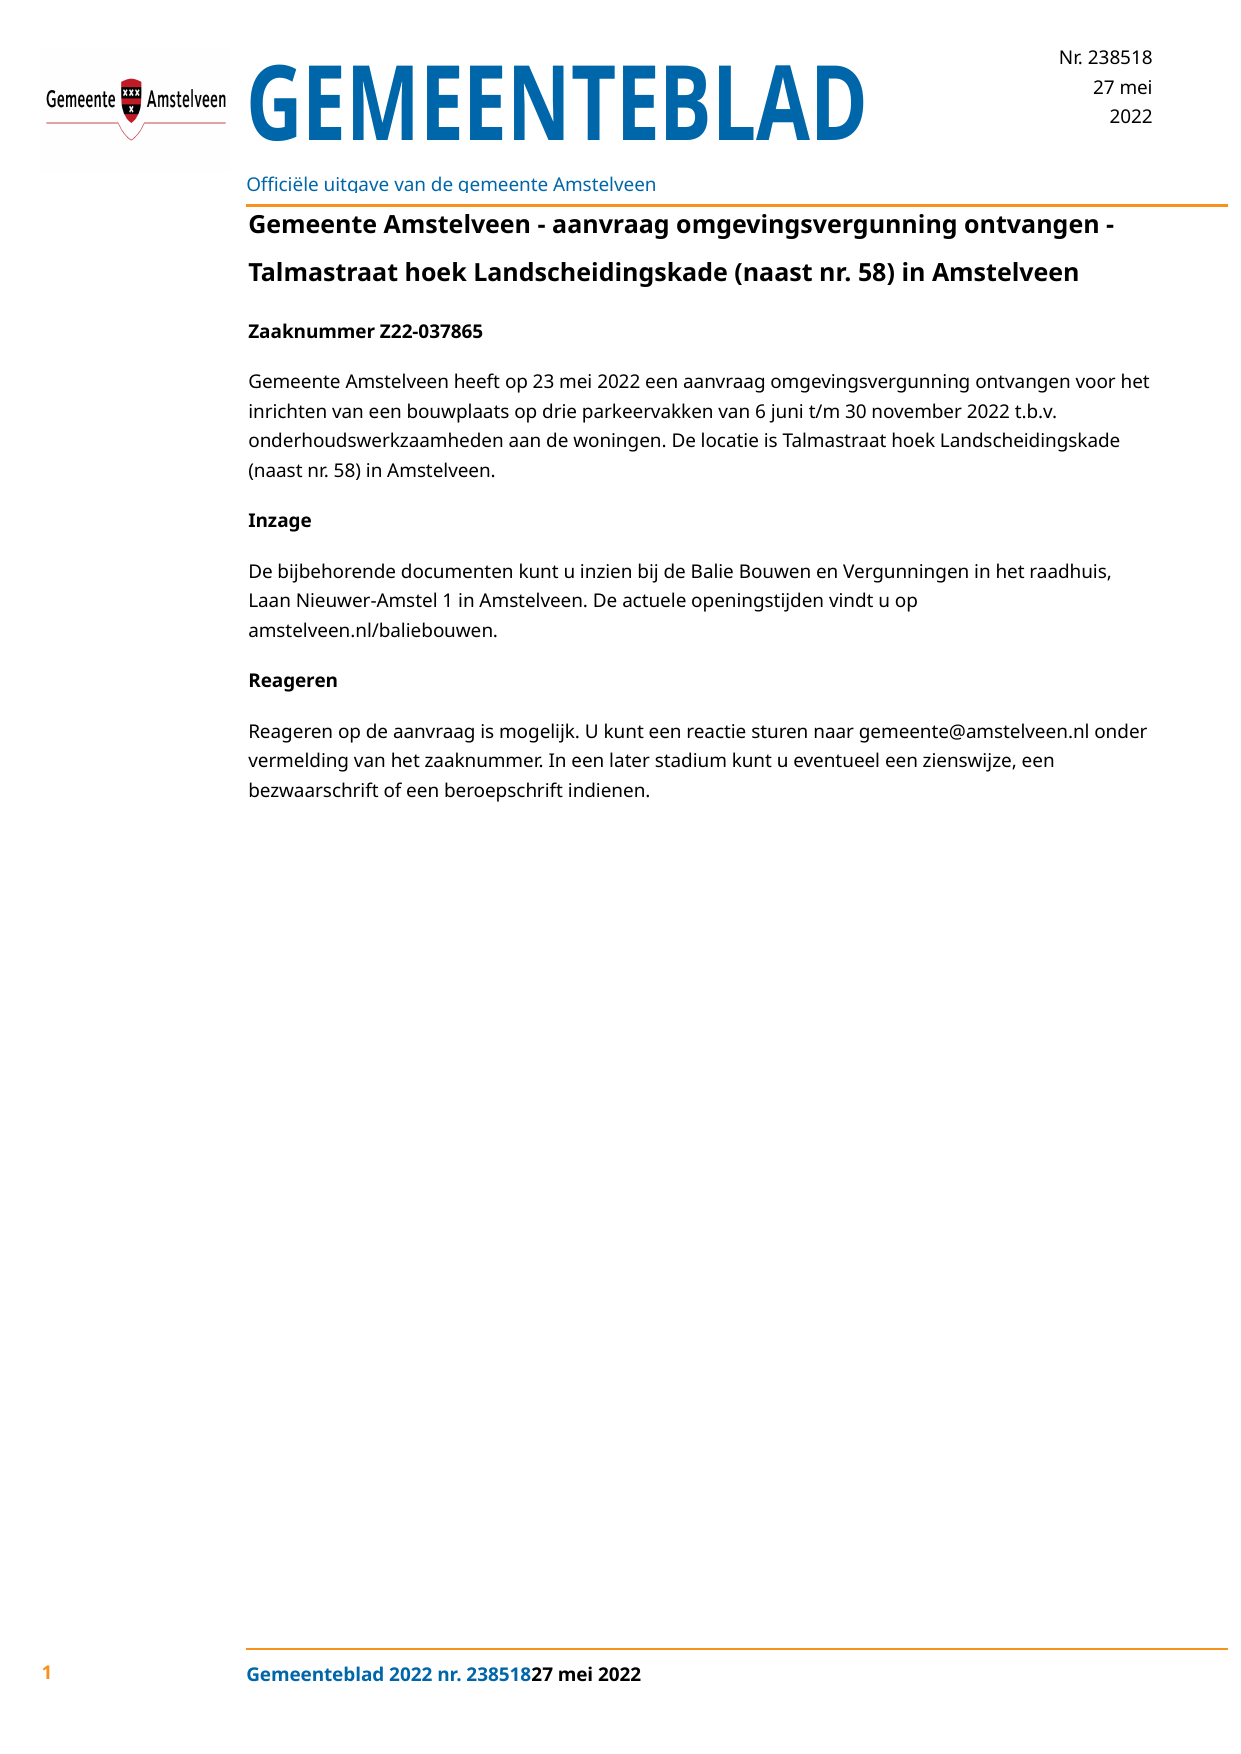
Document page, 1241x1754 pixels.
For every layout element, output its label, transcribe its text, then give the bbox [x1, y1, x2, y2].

text Reageren op de aanvraag is mogelijk. U kunt een reactie sturen naar gemeente@amstelveen.nl onder vermelding van het zaaknummer. In een later stadium kunt u eventueel een zienswijze, een bezwaarschrift of een beroepschrift indienen. [248, 718, 1152, 803]
text De bijbehorende documenten kunt u inzien bij de Balie Bouwen en Vergunningen in het raadhuis, Laan Nieuwer-Amstel 1 in Amstelveen. De actuele openingstijden vindt u op amstelveen.nl/baliebouwen. [248, 558, 1152, 643]
text Gemeente Amstelveen heeft op 23 mei 2022 een aanvraag omgevingsvergunning ontvangen voor het inrichten van een bouwplaats op drie parkeervakken van 6 juni t/m 30 november 2022 t.b.v. onderhoudswerkzaamheden aan de woningen. De locatie is Talmastraat hoek Landscheidingskade (naast nr. 58) in Amstelveen. [248, 368, 1152, 483]
picture [41, 47, 231, 172]
text Gemeente Amstelveen - aanvraag omgevingsvergunning ontvangen - Talmastraat hoek Landscheidingskade (naast nr. 58) in Amstelveen [248, 207, 1152, 288]
text Reageren [248, 667, 1152, 693]
text Inzage [248, 507, 1152, 533]
text Zaaknummer Z22-037865 [248, 318, 1152, 344]
